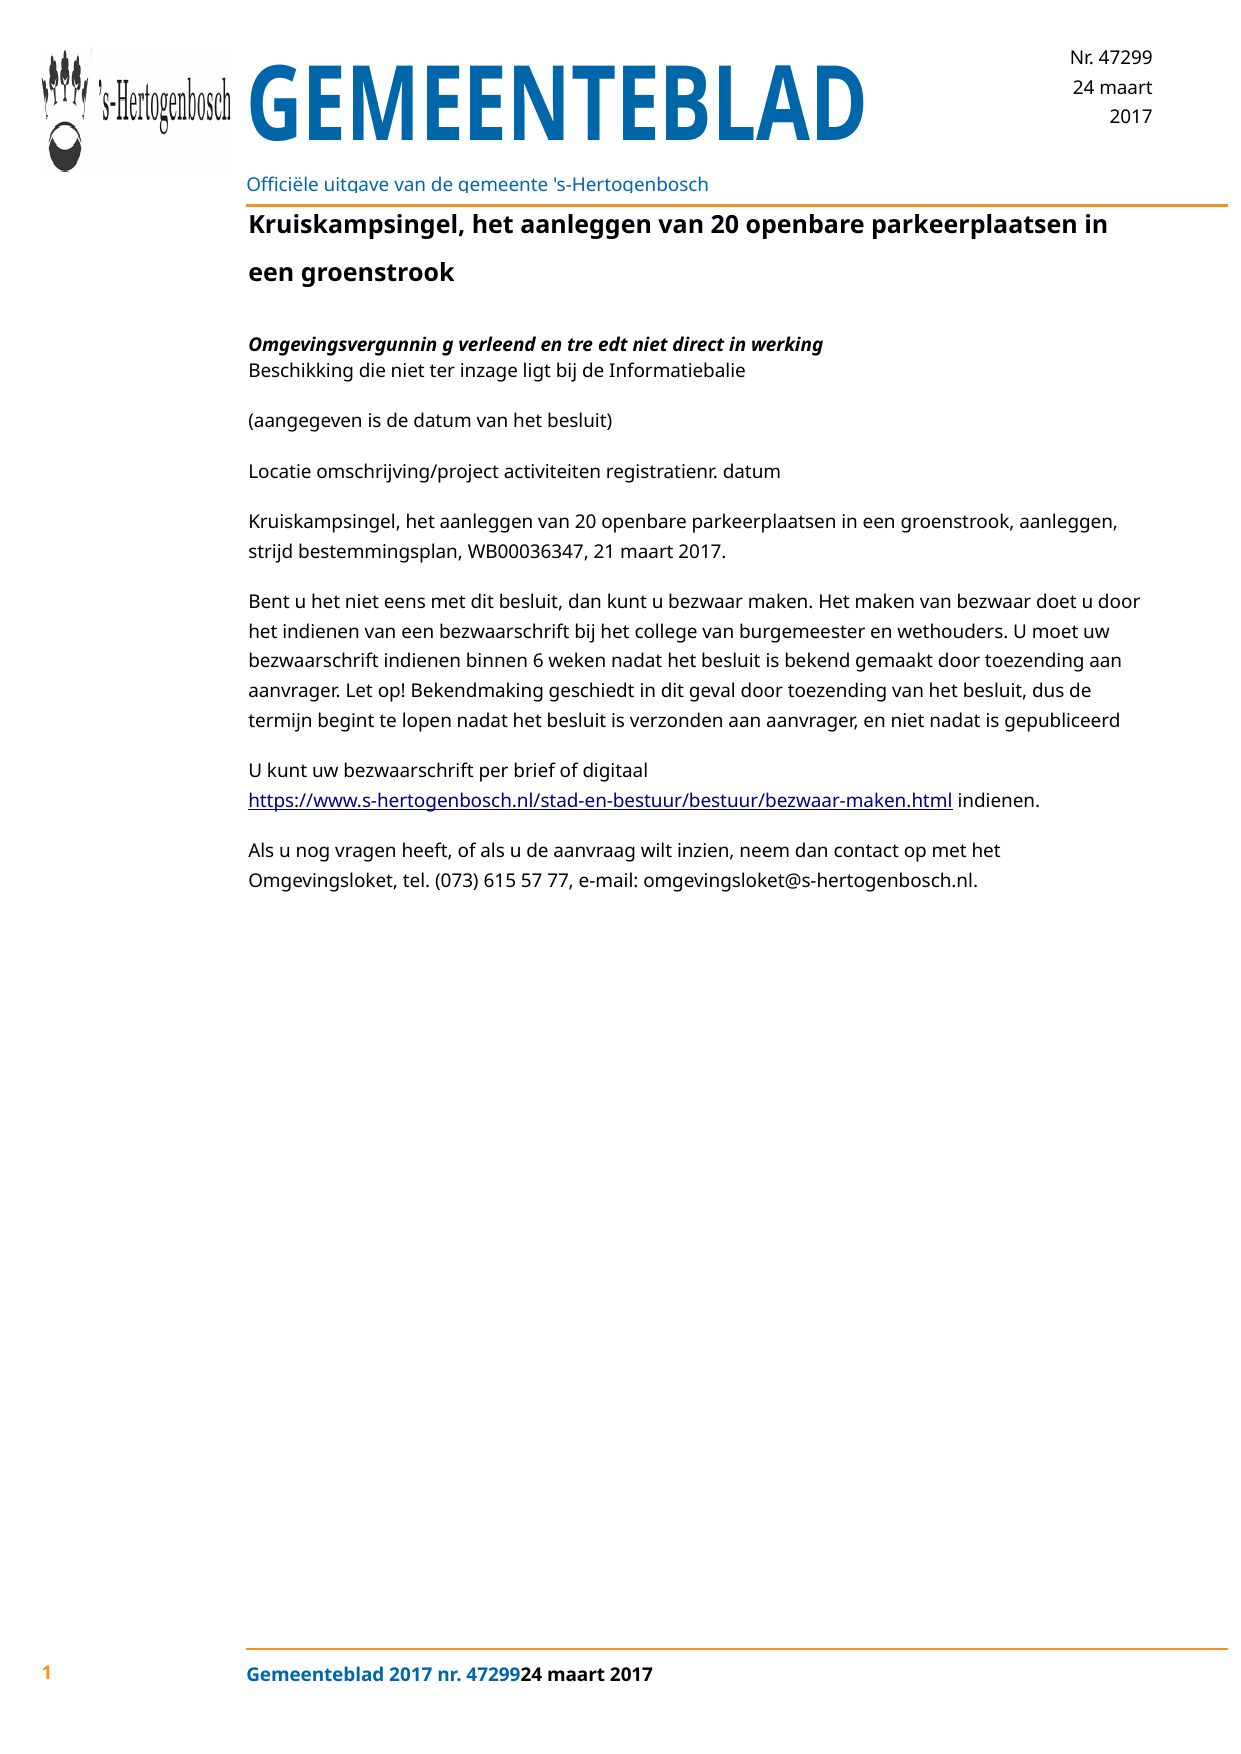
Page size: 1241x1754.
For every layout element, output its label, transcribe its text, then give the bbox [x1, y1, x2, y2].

text U kunt uw bezwaarschrift per brief of digitaal https://www.s-hertogenbosch.nl/stad-en-bestuur/bestuur/bezwaar-maken.html indienen. [248, 757, 1152, 812]
text Kruiskampsingel, het aanleggen van 20 openbare parkeerplaatsen in een groenstrook, aanleggen, strijd bestemmingsplan, WB00036347, 21 maart 2017. [248, 508, 1152, 564]
text Als u nog vragen heeft, of als u de aanvraag wilt inzien, neem dan contact op met het Omgevingsloket, tel. (073) 615 57 77, e-mail: omgevingsloket@s-hertogenbosch.nl. [248, 837, 1152, 892]
text Bent u het niet eens met dit besluit, dan kunt u bezwaar maken. Het maken van bezwaar doet u door het indienen van een bezwaarschrift bij het college van burgemeester en wethouders. U moet uw bezwaarschrift indienen binnen 6 weken nadat het besluit is bekend gemaakt door toezending aan aanvrager. Let op! Bekendmaking geschiedt in dit geval door toezending van het besluit, dus de termijn begint te lopen nadat het besluit is verzonden aan aanvrager, en niet nadat is gepubliceerd [248, 588, 1152, 732]
text Locatie omschrijving/project activiteiten registratienr. datum [248, 458, 1152, 484]
text Kruiskampsingel, het aanleggen van 20 openbare parkeerplaatsen in een groenstrook [248, 207, 1152, 288]
picture [41, 47, 231, 172]
text (aangegeven is de datum van het besluit) [248, 408, 1152, 433]
text Beschikking die niet ter inzage ligt bij de Informatiebalie [248, 357, 1152, 383]
text Omgevingsvergunnin g verleend en tre edt niet direct in werking [248, 331, 1152, 357]
